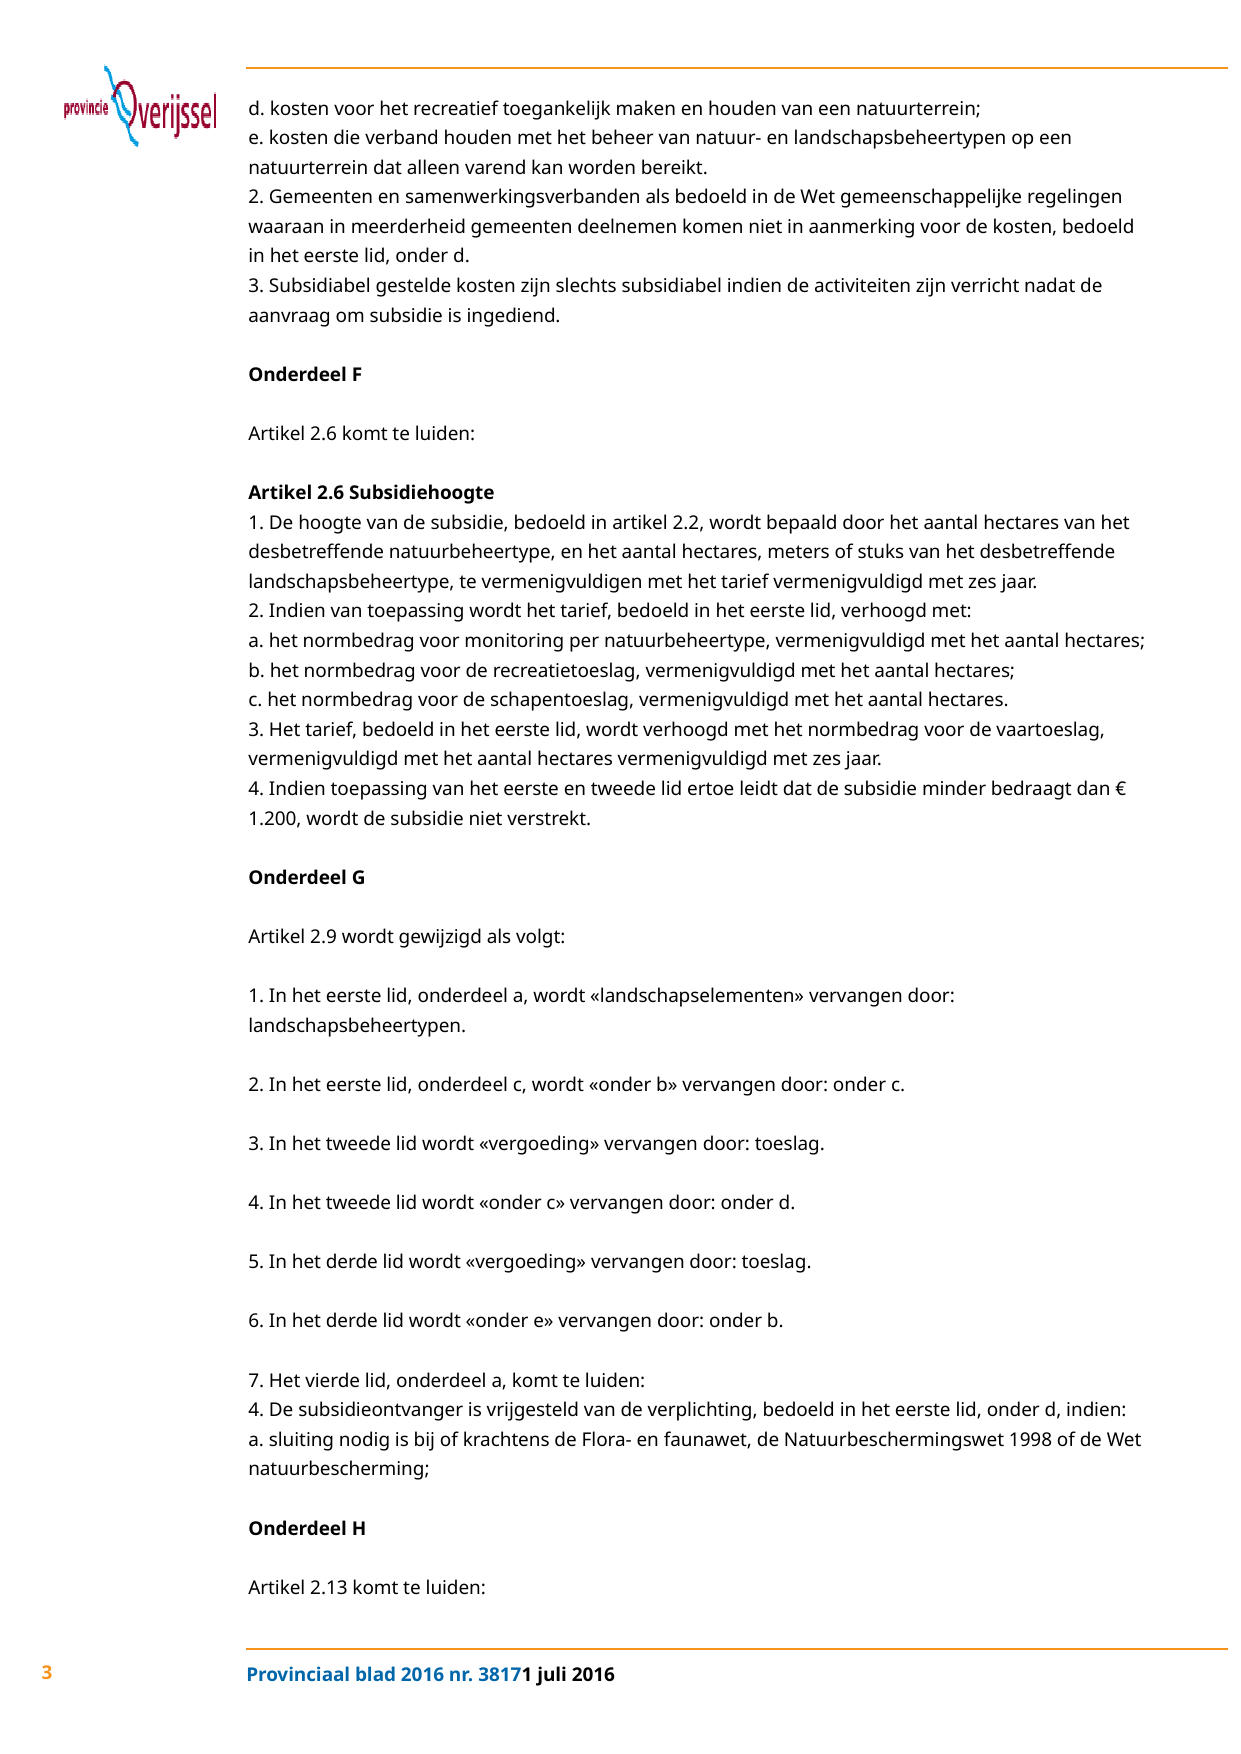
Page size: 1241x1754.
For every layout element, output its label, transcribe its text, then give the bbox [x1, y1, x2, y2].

picture [41, 47, 231, 172]
text 6. In het derde lid wordt «onder e» vervangen door: onder b. [248, 1308, 1152, 1333]
text a. sluiting nodig is bij of krachtens de Flora- en faunawet, de Natuurbeschermingswet 1998 of de Wet natuurbescherming; [248, 1426, 1152, 1481]
text Artikel 2.9 wordt gewijzigd als volgt: [248, 923, 1152, 949]
text 7. Het vierde lid, onderdeel a, komt te luiden: [248, 1367, 1152, 1393]
text 3. Subsidiabel gestelde kosten zijn slechts subsidiabel indien de activiteiten zijn verricht nadat de aanvraag om subsidie is ingediend. [248, 272, 1152, 328]
text Onderdeel F [248, 361, 1152, 387]
text 5. In het derde lid wordt «vergoeding» vervangen door: toeslag. [248, 1248, 1152, 1274]
text 2. In het eerste lid, onderdeel c, wordt «onder b» vervangen door: onder c. [248, 1071, 1152, 1097]
text 4. In het tweede lid wordt «onder c» vervangen door: onder d. [248, 1189, 1152, 1215]
text 4. De subsidieontvanger is vrijgesteld van de verplichting, bedoeld in het eerste lid, onder d, indien: [248, 1396, 1152, 1422]
text b. het normbedrag voor de recreatietoeslag, vermenigvuldigd met het aantal hectares; [248, 657, 1152, 683]
text Artikel 2.6 Subsidiehoogte [248, 479, 1152, 505]
text a. het normbedrag voor monitoring per natuurbeheertype, vermenigvuldigd met het aantal hectares; [248, 627, 1152, 653]
text d. kosten voor het recreatief toegankelijk maken en houden van een natuurterrein; [248, 95, 1152, 121]
text Artikel 2.6 komt te luiden: [248, 420, 1152, 446]
text e. kosten die verband houden met het beheer van natuur- en landschapsbeheertypen op een natuurterrein dat alleen varend kan worden bereikt. [248, 124, 1152, 180]
text Artikel 2.13 komt te luiden: [248, 1574, 1152, 1600]
text 3. Het tarief, bedoeld in het eerste lid, wordt verhoogd met het normbedrag voor de vaartoeslag, vermenigvuldigd met het aantal hectares vermenigvuldigd met zes jaar. [248, 716, 1152, 771]
text 1. In het eerste lid, onderdeel a, wordt «landschapselementen» vervangen door: landschapsbeheertypen. [248, 982, 1152, 1038]
text Onderdeel H [248, 1515, 1152, 1541]
text 2. Gemeenten en samenwerkingsverbanden als bedoeld in de Wet gemeenschappelijke regelingen waaraan in meerderheid gemeenten deelnemen komen niet in aanmerking voor de kosten, bedoeld in het eerste lid, onder d. [248, 183, 1152, 268]
text 2. Indien van toepassing wordt het tarief, bedoeld in het eerste lid, verhoogd met: [248, 598, 1152, 623]
text c. het normbedrag voor de schapentoeslag, vermenigvuldigd met het aantal hectares. [248, 686, 1152, 712]
text 1. De hoogte van de subsidie, bedoeld in artikel 2.2, wordt bepaald door het aantal hectares van het desbetreffende natuurbeheertype, en het aantal hectares, meters of stuks van het desbetreffende landschapsbeheertype, te vermenigvuldigen met het tarief vermenigvuldigd met zes jaar. [248, 509, 1152, 594]
text Onderdeel G [248, 864, 1152, 890]
text 4. Indien toepassing van het eerste en tweede lid ertoe leidt dat de subsidie minder bedraagt dan € 1.200, wordt de subsidie niet verstrekt. [248, 775, 1152, 831]
text 3. In het tweede lid wordt «vergoeding» vervangen door: toeslag. [248, 1130, 1152, 1156]
